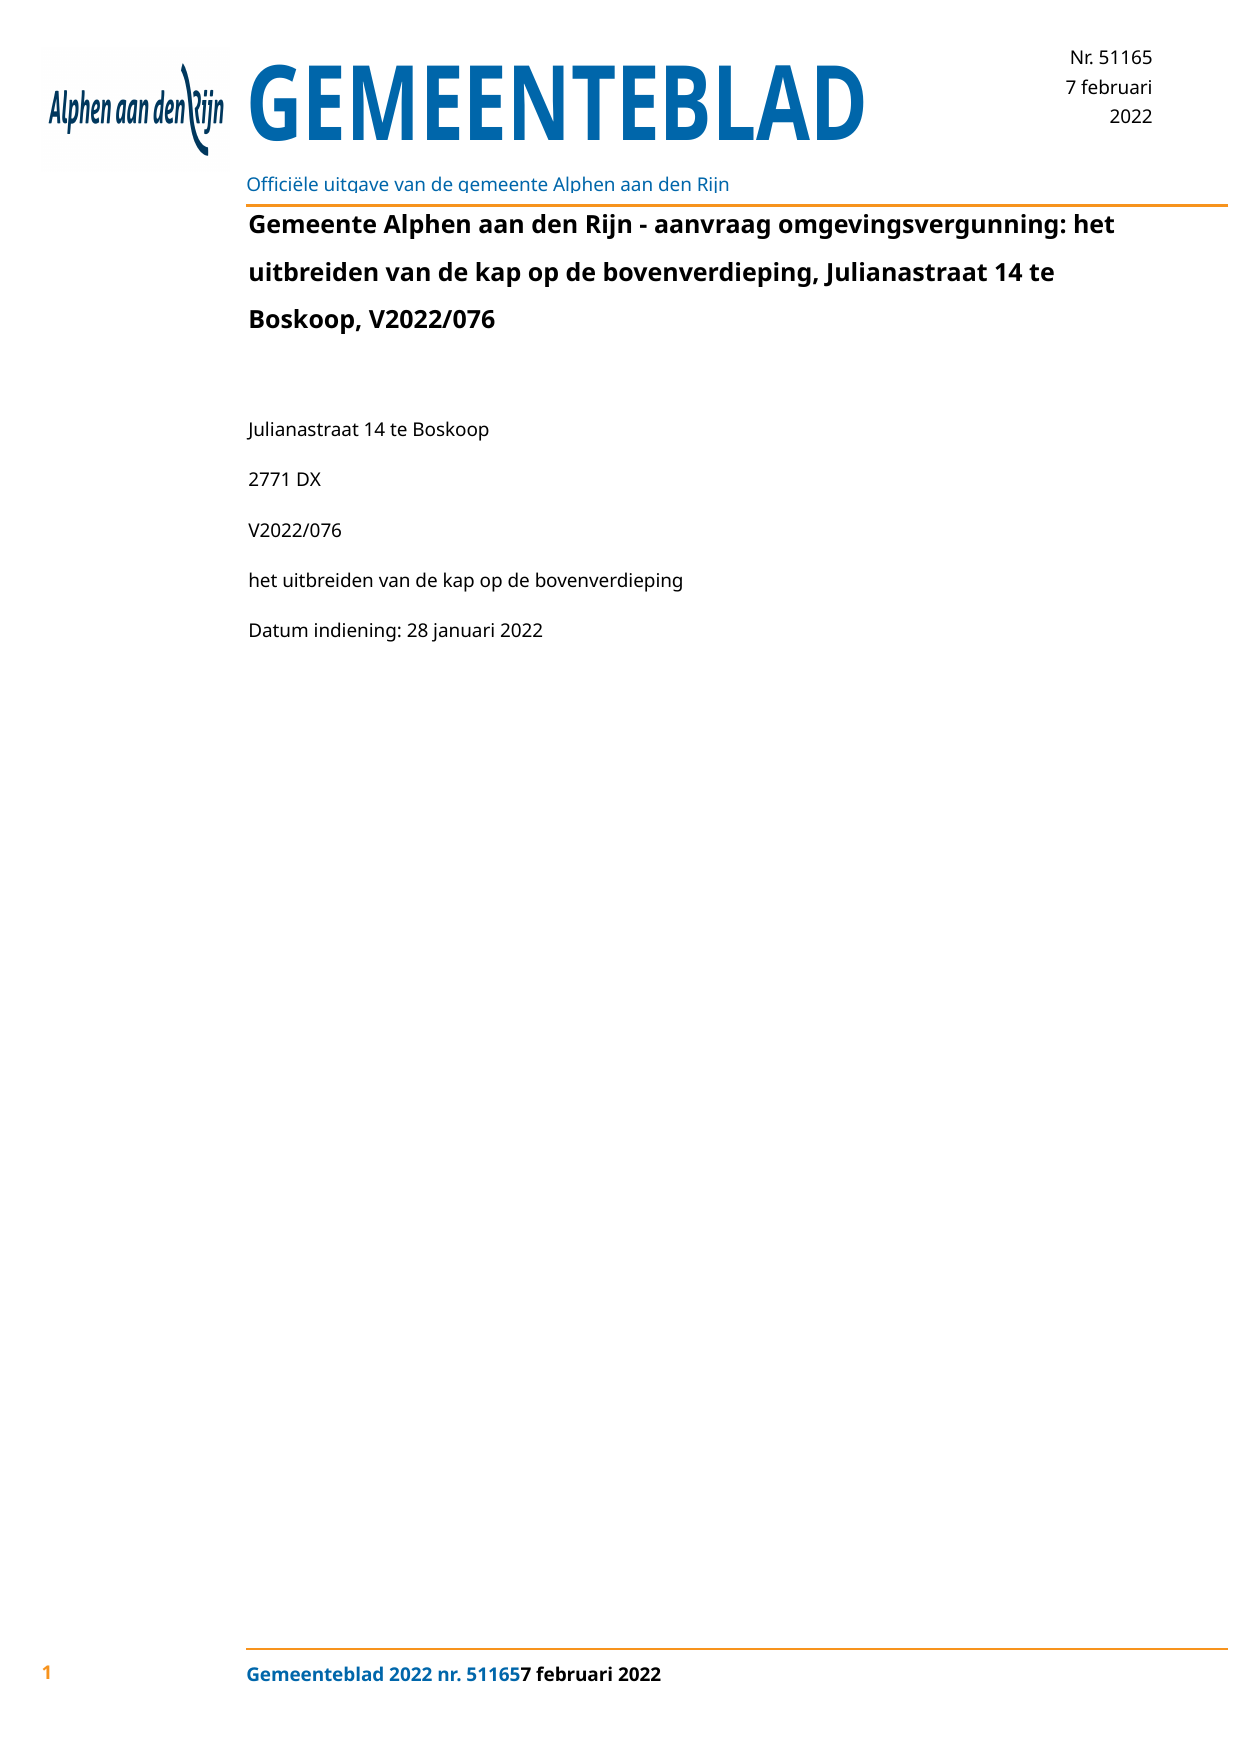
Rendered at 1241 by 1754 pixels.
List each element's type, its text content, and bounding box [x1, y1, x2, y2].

text V2022/076 [248, 517, 1152, 542]
text Gemeente Alphen aan den Rijn - aanvraag omgevingsvergunning: het uitbreiden van de kap op de bovenverdieping, Julianastraat 14 te Boskoop, V2022/076 [248, 207, 1152, 336]
text het uitbreiden van de kap op de bovenverdieping [248, 567, 1152, 593]
picture [41, 47, 231, 172]
text Datum indiening: 28 januari 2022 [248, 618, 1152, 643]
text Julianastraat 14 te Boskoop [248, 416, 1152, 442]
text 2771 DX [248, 466, 1152, 492]
